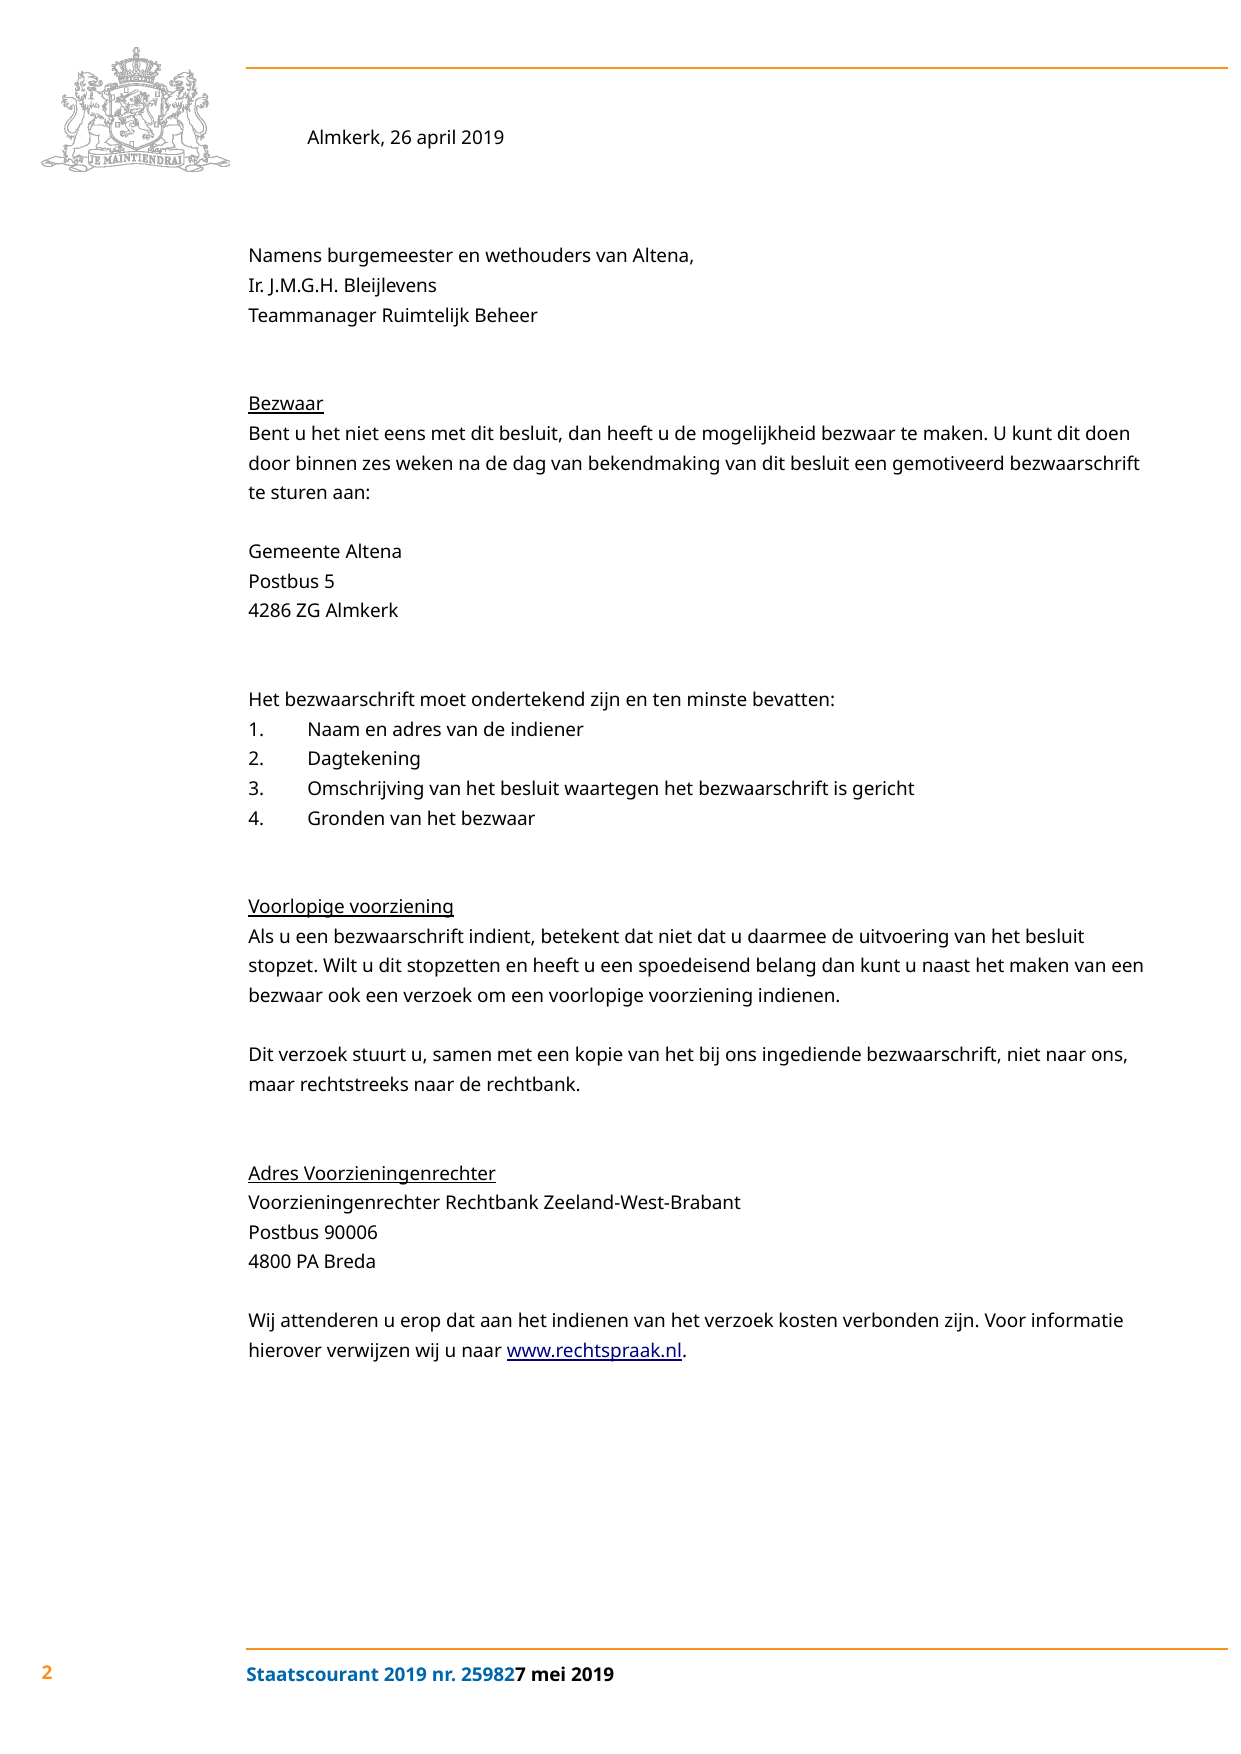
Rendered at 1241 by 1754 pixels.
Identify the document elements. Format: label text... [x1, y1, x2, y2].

text Ir. J.M.G.H. Bleijlevens [248, 272, 1152, 298]
text Voorzieningenrechter Rechtbank Zeeland-West-Brabant [248, 1189, 1152, 1215]
list Gronden van het bezwaar [248, 805, 1152, 831]
text Teammanager Ruimtelijk Beheer [248, 302, 1152, 328]
text 4800 PA Breda [248, 1248, 1152, 1274]
text Adres Voorzieningenrechter [248, 1160, 1152, 1186]
list Dagtekening [248, 746, 1152, 771]
list Almkerk, 26 april 2019 [248, 124, 1152, 150]
text Postbus 90006 [248, 1219, 1152, 1245]
picture [41, 47, 231, 172]
text Het bezwaarschrift moet ondertekend zijn en ten minste bevatten: [248, 686, 1152, 712]
text Gemeente Altena [248, 538, 1152, 564]
text Dit verzoek stuurt u, samen met een kopie van het bij ons ingediende bezwaarschrift, niet naar ons, maar rechtstreeks naar de rechtbank. [248, 1041, 1152, 1097]
text Postbus 5 [248, 568, 1152, 594]
text Bezwaar [248, 391, 1152, 416]
text Als u een bezwaarschrift indient, betekent dat niet dat u daarmee de uitvoering van het besluit stopzet. Wilt u dit stopzetten en heeft u een spoedeisend belang dan kunt u naast het maken van een bezwaar ook een verzoek om een voorlopige voorziening indienen. [248, 923, 1152, 1008]
text Voorlopige voorziening [248, 893, 1152, 919]
text Namens burgemeester en wethouders van Altena, [248, 243, 1152, 268]
text Bent u het niet eens met dit besluit, dan heeft u de mogelijkheid bezwaar te maken. U kunt dit doen door binnen zes weken na de dag van bekendmaking van dit besluit een gemotiveerd bezwaarschrift te sturen aan: [248, 420, 1152, 505]
list Omschrijving van het besluit waartegen het bezwaarschrift is gericht [248, 775, 1152, 801]
text 4286 ZG Almkerk [248, 598, 1152, 623]
list Naam en adres van de indiener [248, 716, 1152, 742]
text Wij attenderen u erop dat aan het indienen van het verzoek kosten verbonden zijn. Voor informatie hierover verwijzen wij u naar www.rechtspraak.nl. [248, 1308, 1152, 1363]
